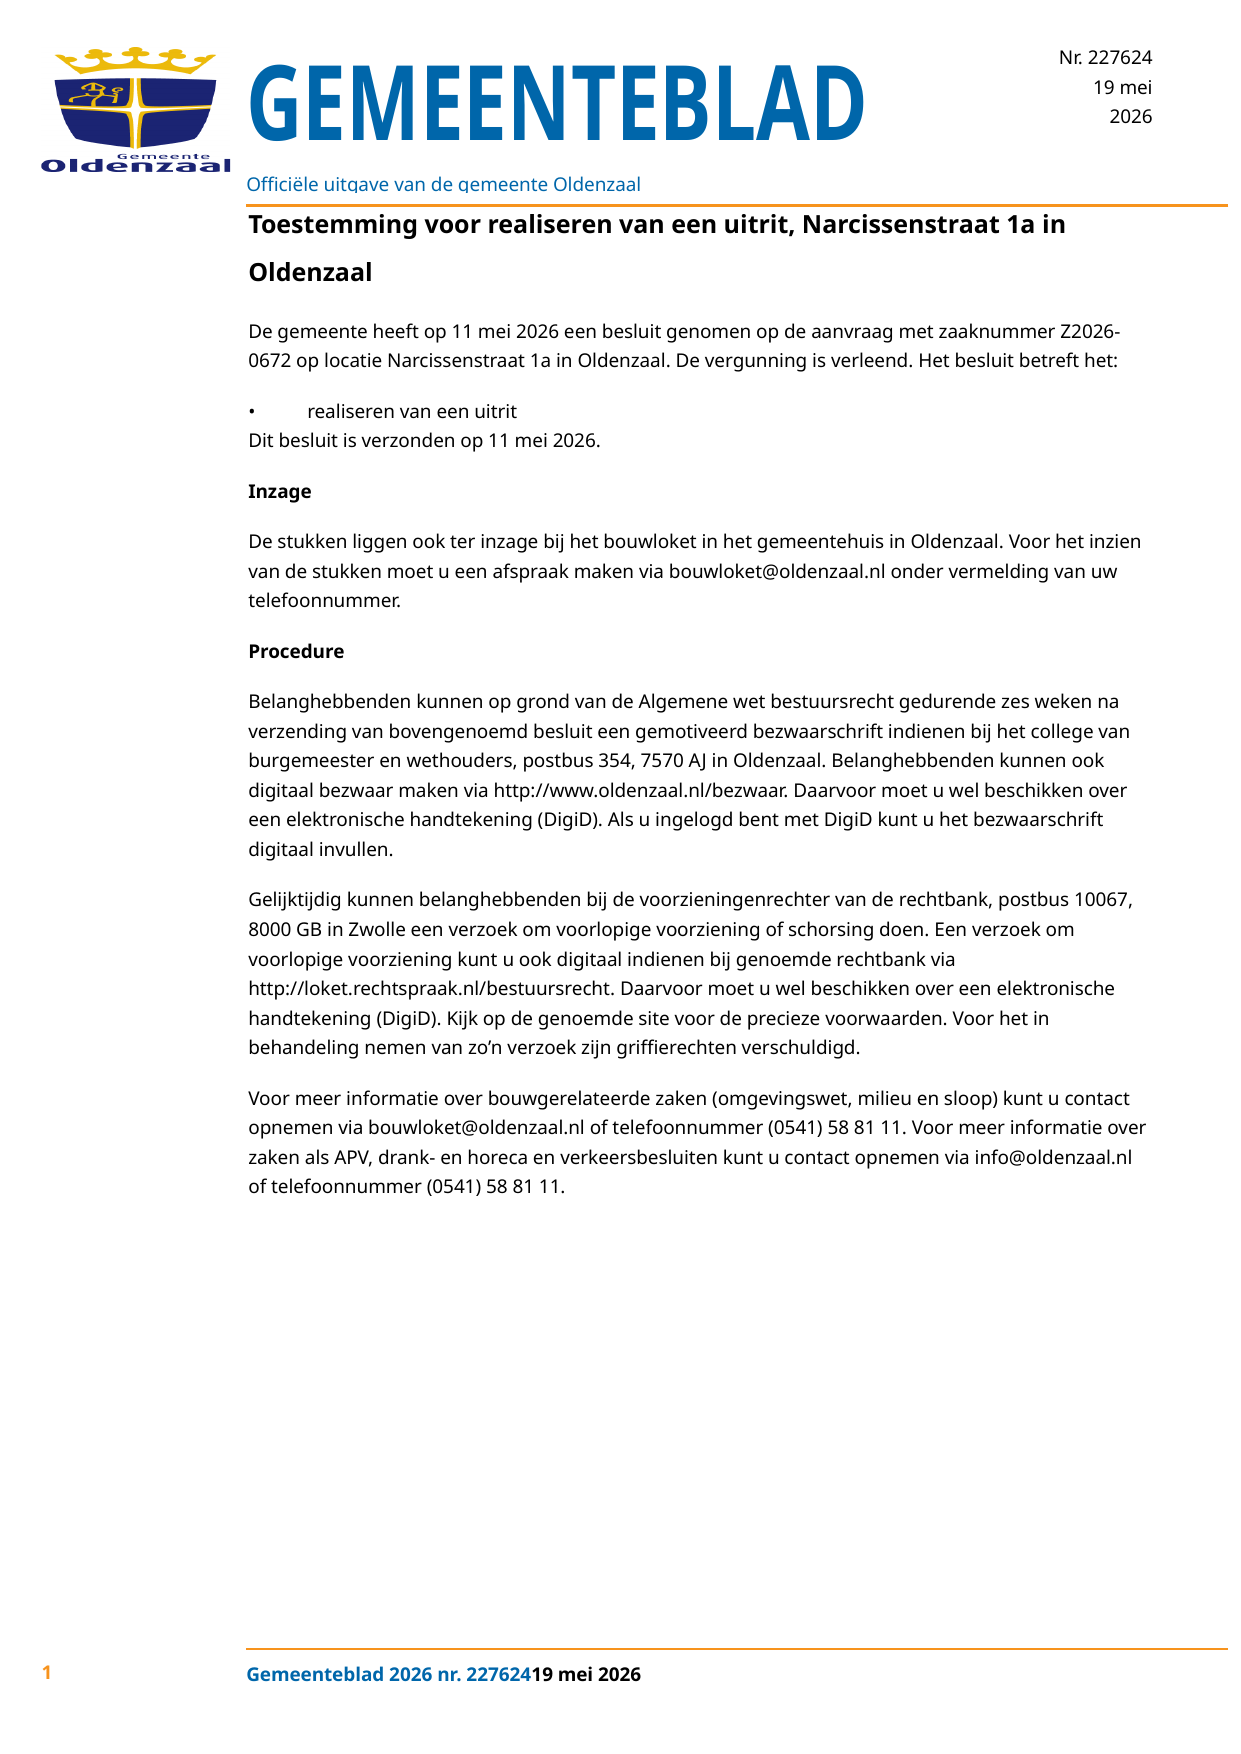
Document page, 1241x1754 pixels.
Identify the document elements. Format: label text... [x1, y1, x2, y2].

text Procedure [248, 638, 1152, 664]
text De stukken liggen ook ter inzage bij het bouwloket in het gemeentehuis in Oldenzaal. Voor het inzien van de stukken moet u een afspraak maken via bouwloket@oldenzaal.nl onder vermelding van uw telefoonnummer. [248, 528, 1152, 613]
text Dit besluit is verzonden op 11 mei 2026. [248, 427, 1152, 453]
picture [41, 47, 231, 172]
text Toestemming voor realiseren van een uitrit, Narcissenstraat 1a in Oldenzaal [248, 207, 1152, 288]
text De gemeente heeft op 11 mei 2026 een besluit genomen op de aanvraag met zaaknummer Z2026-0672 op locatie Narcissenstraat 1a in Oldenzaal. De vergunning is verleend. Het besluit betreft het: [248, 318, 1152, 373]
text Inzage [248, 478, 1152, 504]
text Belanghebbenden kunnen op grond van de Algemene wet bestuursrecht gedurende zes weken na verzending van bovengenoemd besluit een gemotiveerd bezwaarschrift indienen bij het college van burgemeester en wethouders, postbus 354, 7570 AJ in Oldenzaal. Belanghebbenden kunnen ook digitaal bezwaar maken via http://www.oldenzaal.nl/bezwaar. Daarvoor moet u wel beschikken over een elektronische handtekening (DigiD). Als u ingelogd bent met DigiD kunt u het bezwaarschrift digitaal invullen. [248, 688, 1152, 862]
text Gelijktijdig kunnen belanghebbenden bij de voorzieningenrechter van de rechtbank, postbus 10067, 8000 GB in Zwolle een verzoek om voorlopige voorziening of schorsing doen. Een verzoek om voorlopige voorziening kunt u ook digitaal indienen bij genoemde rechtbank via http://loket.rechtspraak.nl/bestuursrecht. Daarvoor moet u wel beschikken over een elektronische handtekening (DigiD). Kijk op de genoemde site voor de precieze voorwaarden. Voor het in behandeling nemen van zo’n verzoek zijn griffierechten verschuldigd. [248, 887, 1152, 1060]
text Voor meer informatie over bouwgerelateerde zaken (omgevingswet, milieu en sloop) kunt u contact opnemen via bouwloket@oldenzaal.nl of telefoonnummer (0541) 58 81 11. Voor meer informatie over zaken als APV, drank- en horeca en verkeersbesluiten kunt u contact opnemen via info@oldenzaal.nl of telefoonnummer (0541) 58 81 11. [248, 1085, 1152, 1199]
list realiseren van een uitrit [248, 398, 1152, 424]
